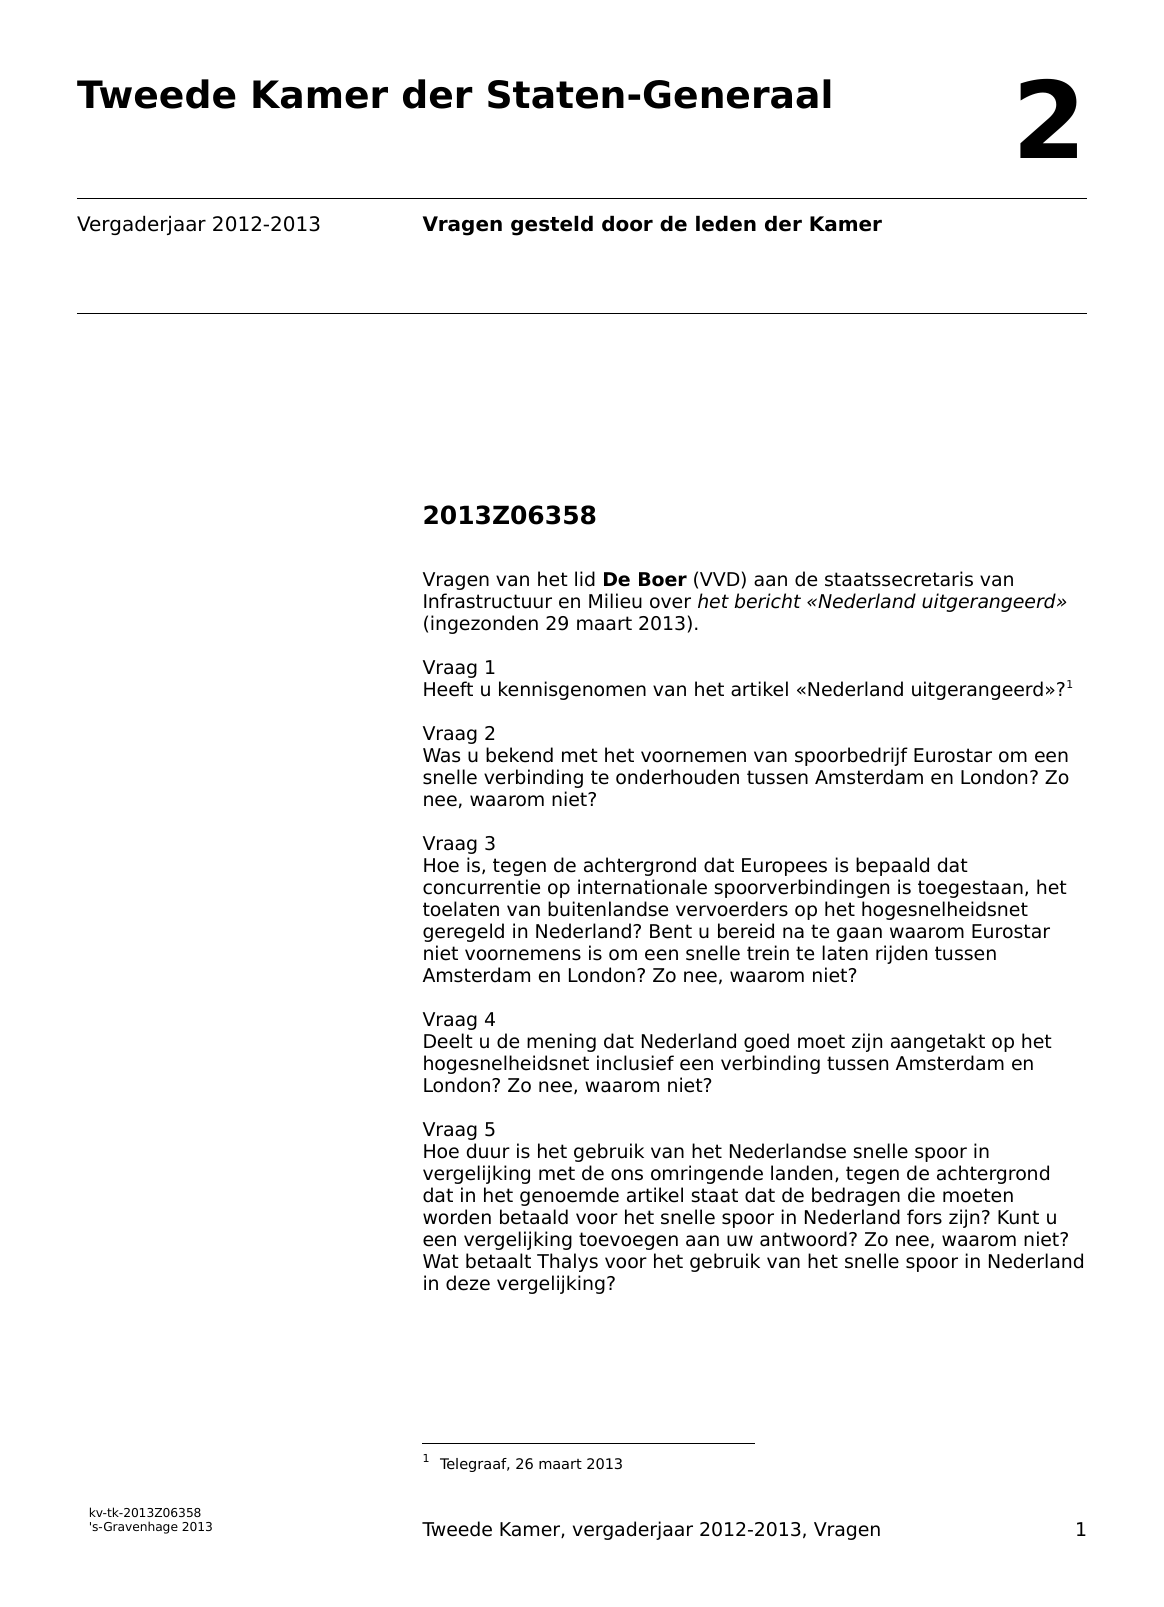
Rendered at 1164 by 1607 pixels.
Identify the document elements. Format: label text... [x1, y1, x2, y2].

text Hoe duur is het gebruik van het Nederlandse snelle spoor in vergelijking met de ons omringende landen, tegen de achtergrond dat in het genoemde artikel staat dat de bedragen die moeten worden betaald voor het snelle spoor in Nederland fors zijn? Kunt u een vergelijking toevoegen aan uw antwoord? Zo nee, waarom niet? Wat betaalt Thalys voor het gebruik van het snelle spoor in Nederland in deze vergelijking? [422, 1141, 1087, 1295]
text Vraag 5 [422, 1119, 1087, 1141]
table_header Tweede Kamer der Staten-Generaal [77, 59, 886, 198]
text Vraag 4 [422, 1009, 1087, 1031]
text Vragen van het lid De Boer (VVD) aan de staatssecretaris van Infrastructuur en Milieu over het bericht «Nederland uitgerangeerd» (ingezonden 29 maart 2013). [422, 569, 1087, 635]
text Was u bekend met het voornemen van spoorbedrijf Eurostar om een snelle verbinding te onderhouden tussen Amsterdam en London? Zo nee, waarom niet? [422, 745, 1087, 811]
text Vraag 2 [422, 723, 1087, 745]
text kv-tk-2013Z06358 [88, 1506, 323, 1520]
table_cell Vergaderjaar 2012-2013 [77, 199, 422, 313]
text Heeft u kennisgenomen van het artikel «Nederland uitgerangeerd»? [422, 679, 1087, 701]
table_header 2 [886, 59, 1087, 198]
text Vraag 1 [422, 657, 1087, 679]
text Telegraaf, 26 maart 2013 [422, 1452, 1087, 1474]
text 2013Z06358 [422, 501, 1087, 531]
text Vraag 3 [422, 833, 1087, 855]
text 's-Gravenhage 2013 [88, 1520, 323, 1534]
table_cell Vragen gesteld door de leden der Kamer [422, 199, 1087, 313]
text Hoe is, tegen de achtergrond dat Europees is bepaald dat concurrentie op internationale spoorverbindingen is toegestaan, het toelaten van buitenlandse vervoerders op het hogesnelheidsnet geregeld in Nederland? Bent u bereid na te gaan waarom Eurostar niet voornemens is om een snelle trein te laten rijden tussen Amsterdam en London? Zo nee, waarom niet? [422, 855, 1087, 987]
text Deelt u de mening dat Nederland goed moet zijn aangetakt op het hogesnelheidsnet inclusief een verbinding tussen Amsterdam en London? Zo nee, waarom niet? [422, 1031, 1087, 1097]
